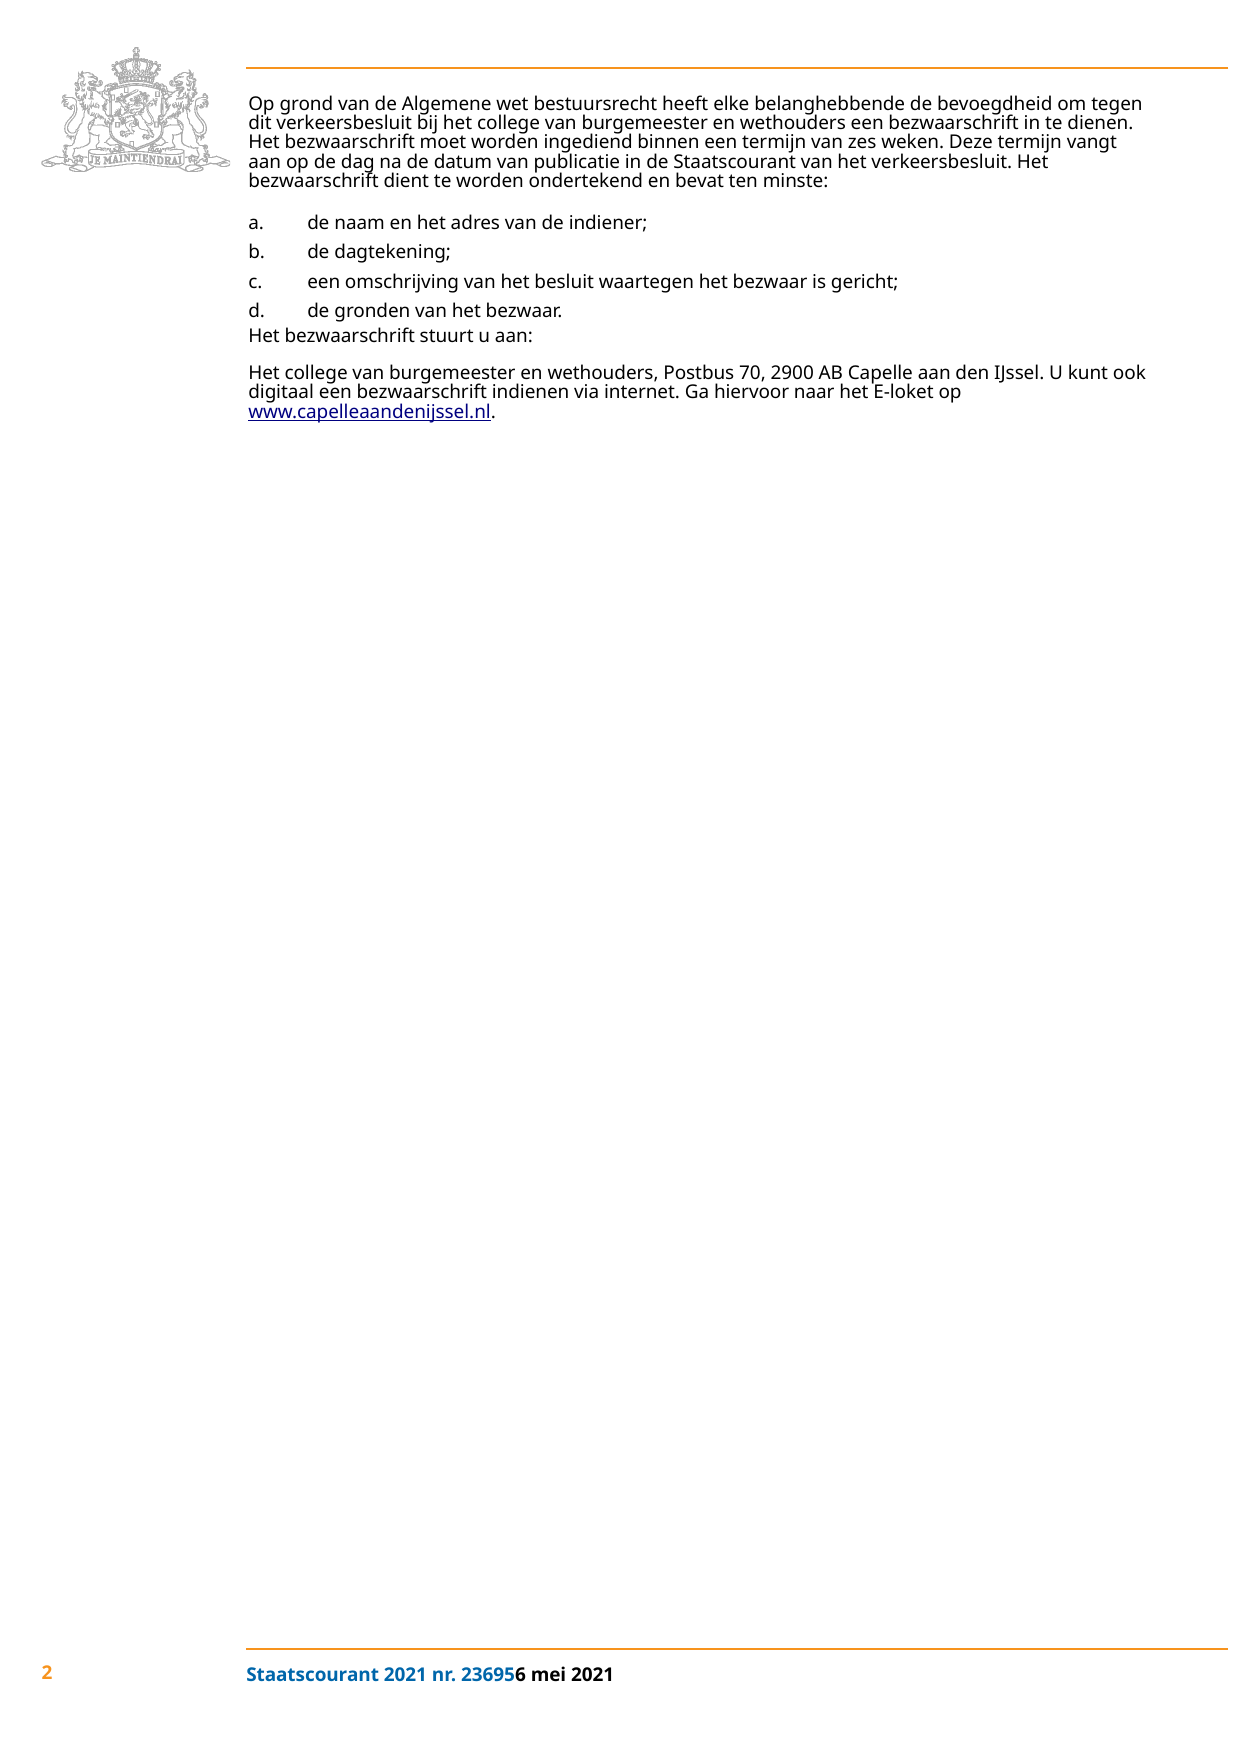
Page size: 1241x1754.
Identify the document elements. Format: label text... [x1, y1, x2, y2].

list de dagtekening; [248, 238, 1152, 264]
list een omschrijving van het besluit waartegen het bezwaar is gericht; [248, 268, 1152, 294]
text Op grond van de Algemene wet bestuursrecht heeft elke belanghebbende de bevoegdheid om tegen dit verkeersbesluit bij het college van burgemeester en wethouders een bezwaarschrift in te dienen. Het bezwaarschrift moet worden ingediend binnen een termijn van zes weken. Deze termijn vangt aan op de dag na de datum van publicatie in de Staatscourant van het verkeersbesluit. Het bezwaarschrift dient te worden ondertekend en bevat ten minste: [248, 95, 1152, 191]
picture [41, 47, 231, 172]
list de gronden van het bezwaar. [248, 298, 1152, 323]
text Het college van burgemeester en wethouders, Postbus 70, 2900 AB Capelle aan den IJssel. U kunt ook digitaal een bezwaarschrift indienen via internet. Ga hiervoor naar het E-loket op www.capelleaandenijssel.nl. [248, 364, 1152, 422]
text Het bezwaarschrift stuurt u aan: [248, 327, 1152, 346]
list de naam en het adres van de indiener; [248, 209, 1152, 234]
